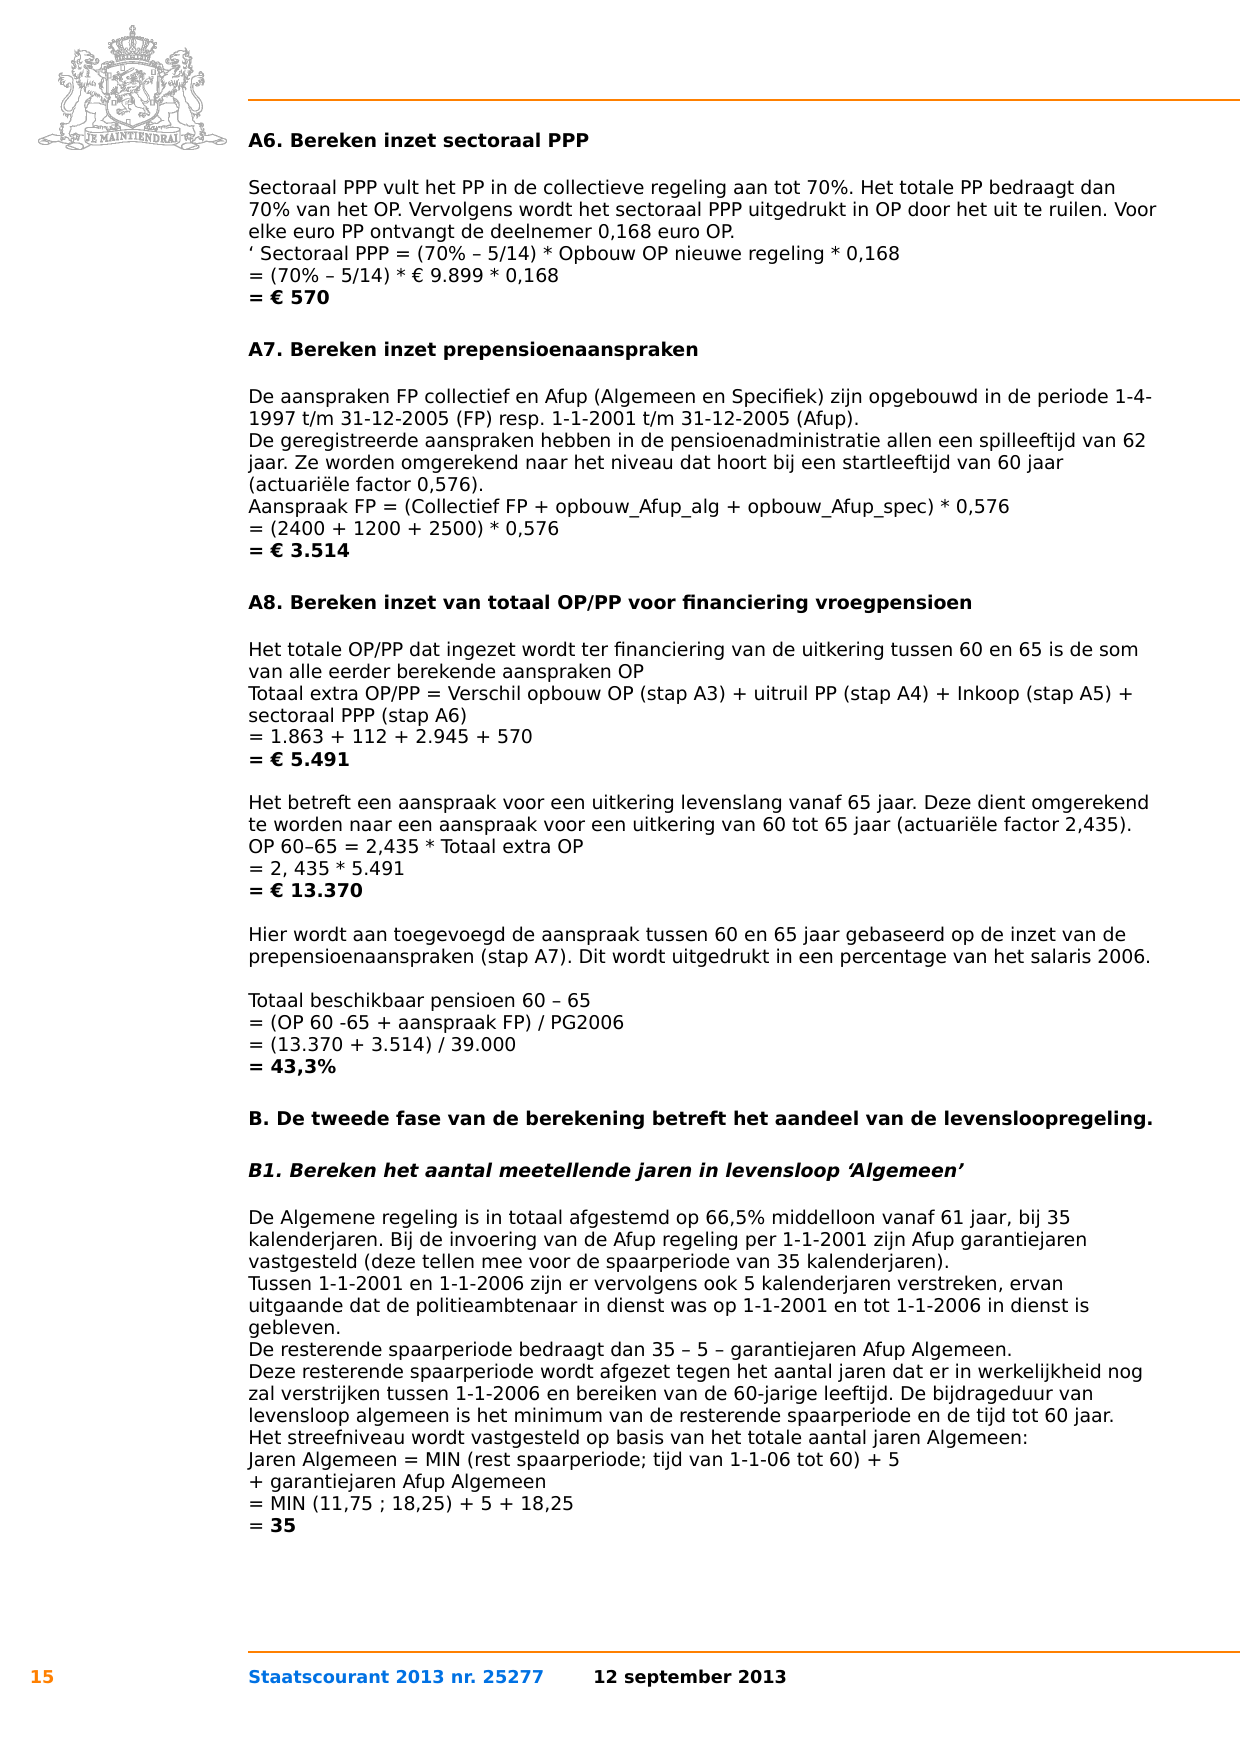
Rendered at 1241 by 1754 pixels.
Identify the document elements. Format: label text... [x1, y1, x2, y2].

text De resterende spaarperiode bedraagt dan 35 – 5 – garantiejaren Afup Algemeen. [248, 1339, 1163, 1361]
text = 43,3% [248, 1056, 1163, 1078]
text Aanspraak FP = (Collectief FP + opbouw_Afup_alg + opbouw_Afup_spec) * 0,576 [248, 496, 1163, 518]
text Totaal beschikbaar pensioen 60 – 65 [248, 990, 1163, 1012]
text Hier wordt aan toegevoegd de aanspraak tussen 60 en 65 jaar gebaseerd op de inzet van de prepensioenaanspraken (stap A7). Dit wordt uitgedrukt in een percentage van het salaris 2006. [248, 924, 1163, 968]
text = € 13.370 [248, 880, 1163, 902]
picture [38, 25, 227, 150]
text + garantiejaren Afup Algemeen [248, 1471, 1163, 1492]
text = (OP 60 -65 + aanspraak FP) / PG2006 [248, 1012, 1163, 1034]
text ‘ Sectoraal PPP = (70% – 5/14) * Opbouw OP nieuwe regeling * 0,168 [248, 243, 1163, 265]
text = (70% – 5/14) * € 9.899 * 0,168 [248, 265, 1163, 287]
text = (2400 + 1200 + 2500) * 0,576 [248, 518, 1163, 539]
text = 1.863 + 112 + 2.945 + 570 [248, 726, 1163, 748]
text Totaal extra OP/PP = Verschil opbouw OP (stap A3) + uitruil PP (stap A4) + Inkoop (stap A5) + sectoraal PPP (stap A6) [248, 682, 1163, 726]
subtitle A8. Bereken inzet van totaal OP/PP voor financiering vroegpensioen [248, 592, 1163, 613]
text De Algemene regeling is in totaal afgestemd op 66,5% middelloon vanaf 61 jaar, bij 35 kalenderjaren. Bij de invoering van de Afup regeling per 1-1-2001 zijn Afup garantiejaren vastgesteld (deze tellen mee voor de spaarperiode van 35 kalenderjaren). [248, 1207, 1163, 1273]
text = MIN (11,75 ; 18,25) + 5 + 18,25 [248, 1492, 1163, 1514]
text Het totale OP/PP dat ingezet wordt ter financiering van de uitkering tussen 60 en 65 is de som van alle eerder berekende aanspraken OP [248, 638, 1163, 682]
text Jaren Algemeen = MIN (rest spaarperiode; tijd van 1-1-06 tot 60) + 5 [248, 1448, 1163, 1471]
text = € 3.514 [248, 539, 1163, 562]
subtitle B. De tweede fase van de berekening betreft het aandeel van de levensloopregeling. [248, 1108, 1163, 1130]
subtitle A6. Bereken inzet sectoraal PPP [248, 130, 1163, 152]
subtitle A7. Bereken inzet prepensioenaanspraken [248, 339, 1163, 361]
text = € 570 [248, 287, 1163, 309]
text OP 60–65 = 2,435 * Totaal extra OP [248, 836, 1163, 858]
text Deze resterende spaarperiode wordt afgezet tegen het aantal jaren dat er in werkelijkheid nog zal verstrijken tussen 1-1-2006 en bereiken van de 60-jarige leeftijd. De bijdrageduur van levensloop algemeen is het minimum van de resterende spaarperiode en de tijd tot 60 jaar. [248, 1361, 1163, 1427]
text = € 5.491 [248, 748, 1163, 770]
text = 35 [248, 1514, 1163, 1536]
text De aanspraken FP collectief en Afup (Algemeen en Specifiek) zijn opgebouwd in de periode 1-4-1997 t/m 31-12-2005 (FP) resp. 1-1-2001 t/m 31-12-2005 (Afup). [248, 386, 1163, 430]
subtitle B1. Bereken het aantal meetellende jaren in levensloop ‘Algemeen’ [248, 1160, 1163, 1182]
text Het streefniveau wordt vastgesteld op basis van het totale aantal jaren Algemeen: [248, 1427, 1163, 1448]
text = 2, 435 * 5.491 [248, 858, 1163, 880]
text = (13.370 + 3.514) / 39.000 [248, 1034, 1163, 1056]
text Sectoraal PPP vult het PP in de collectieve regeling aan tot 70%. Het totale PP bedraagt dan 70% van het OP. Vervolgens wordt het sectoraal PPP uitgedrukt in OP door het uit te ruilen. Voor elke euro PP ontvangt de deelnemer 0,168 euro OP. [248, 177, 1163, 243]
text De geregistreerde aanspraken hebben in de pensioenadministratie allen een spilleeftijd van 62 jaar. Ze worden omgerekend naar het niveau dat hoort bij een startleeftijd van 60 jaar (actuariële factor 0,576). [248, 430, 1163, 496]
text Het betreft een aanspraak voor een uitkering levenslang vanaf 65 jaar. Deze dient omgerekend te worden naar een aanspraak voor een uitkering van 60 tot 65 jaar (actuariële factor 2,435). [248, 792, 1163, 836]
text Tussen 1-1-2001 en 1-1-2006 zijn er vervolgens ook 5 kalenderjaren verstreken, ervan uitgaande dat de politieambtenaar in dienst was op 1-1-2001 en tot 1-1-2006 in dienst is gebleven. [248, 1273, 1163, 1339]
